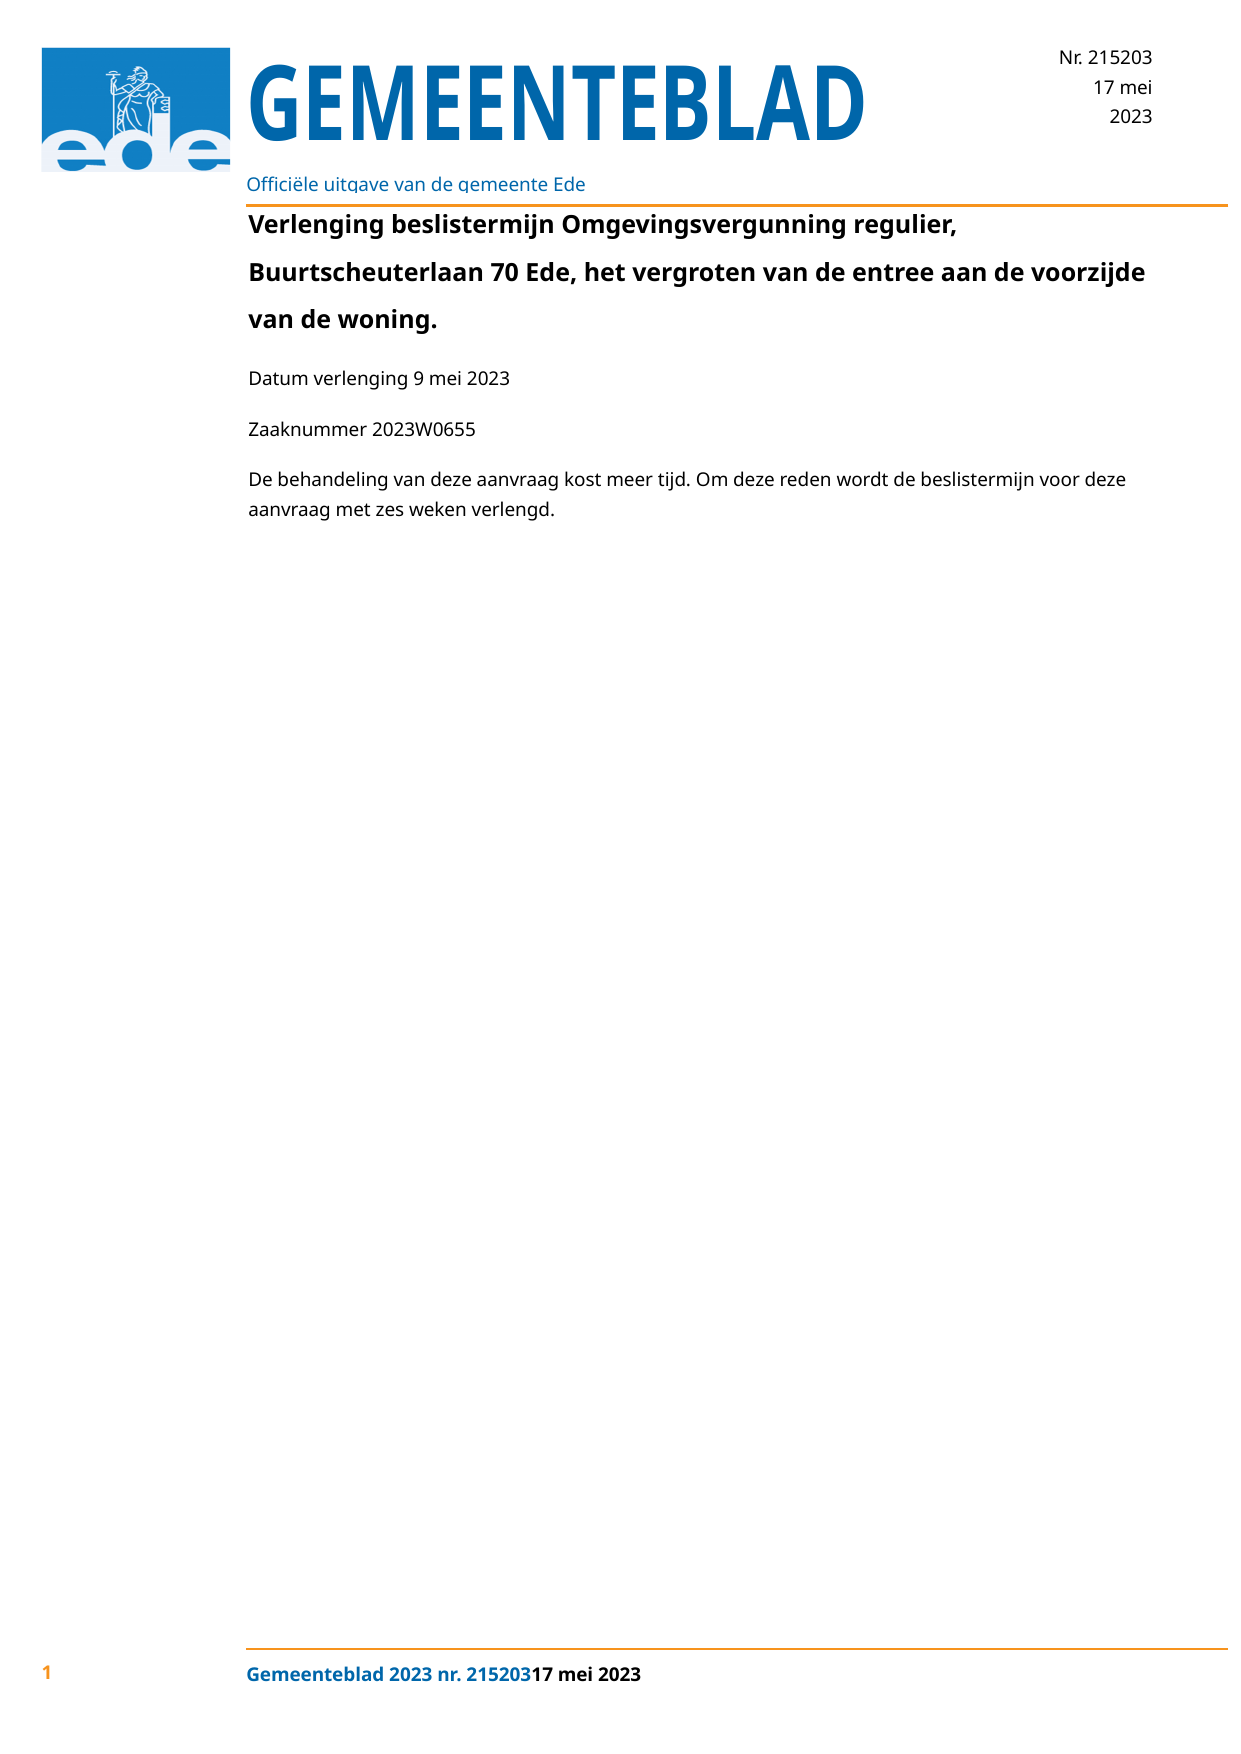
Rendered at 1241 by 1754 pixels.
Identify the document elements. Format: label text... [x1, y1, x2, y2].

text De behandeling van deze aanvraag kost meer tijd. Om deze reden wordt de beslistermijn voor deze aanvraag met zes weken verlengd. [248, 466, 1152, 522]
text Verlenging beslistermijn Omgevingsvergunning regulier, Buurtscheuterlaan 70 Ede, het vergroten van de entree aan de voorzijde van de woning. [248, 207, 1152, 336]
text Zaaknummer 2023W0655 [248, 416, 1152, 442]
text Datum verlenging 9 mei 2023 [248, 366, 1152, 391]
picture [41, 47, 231, 172]
